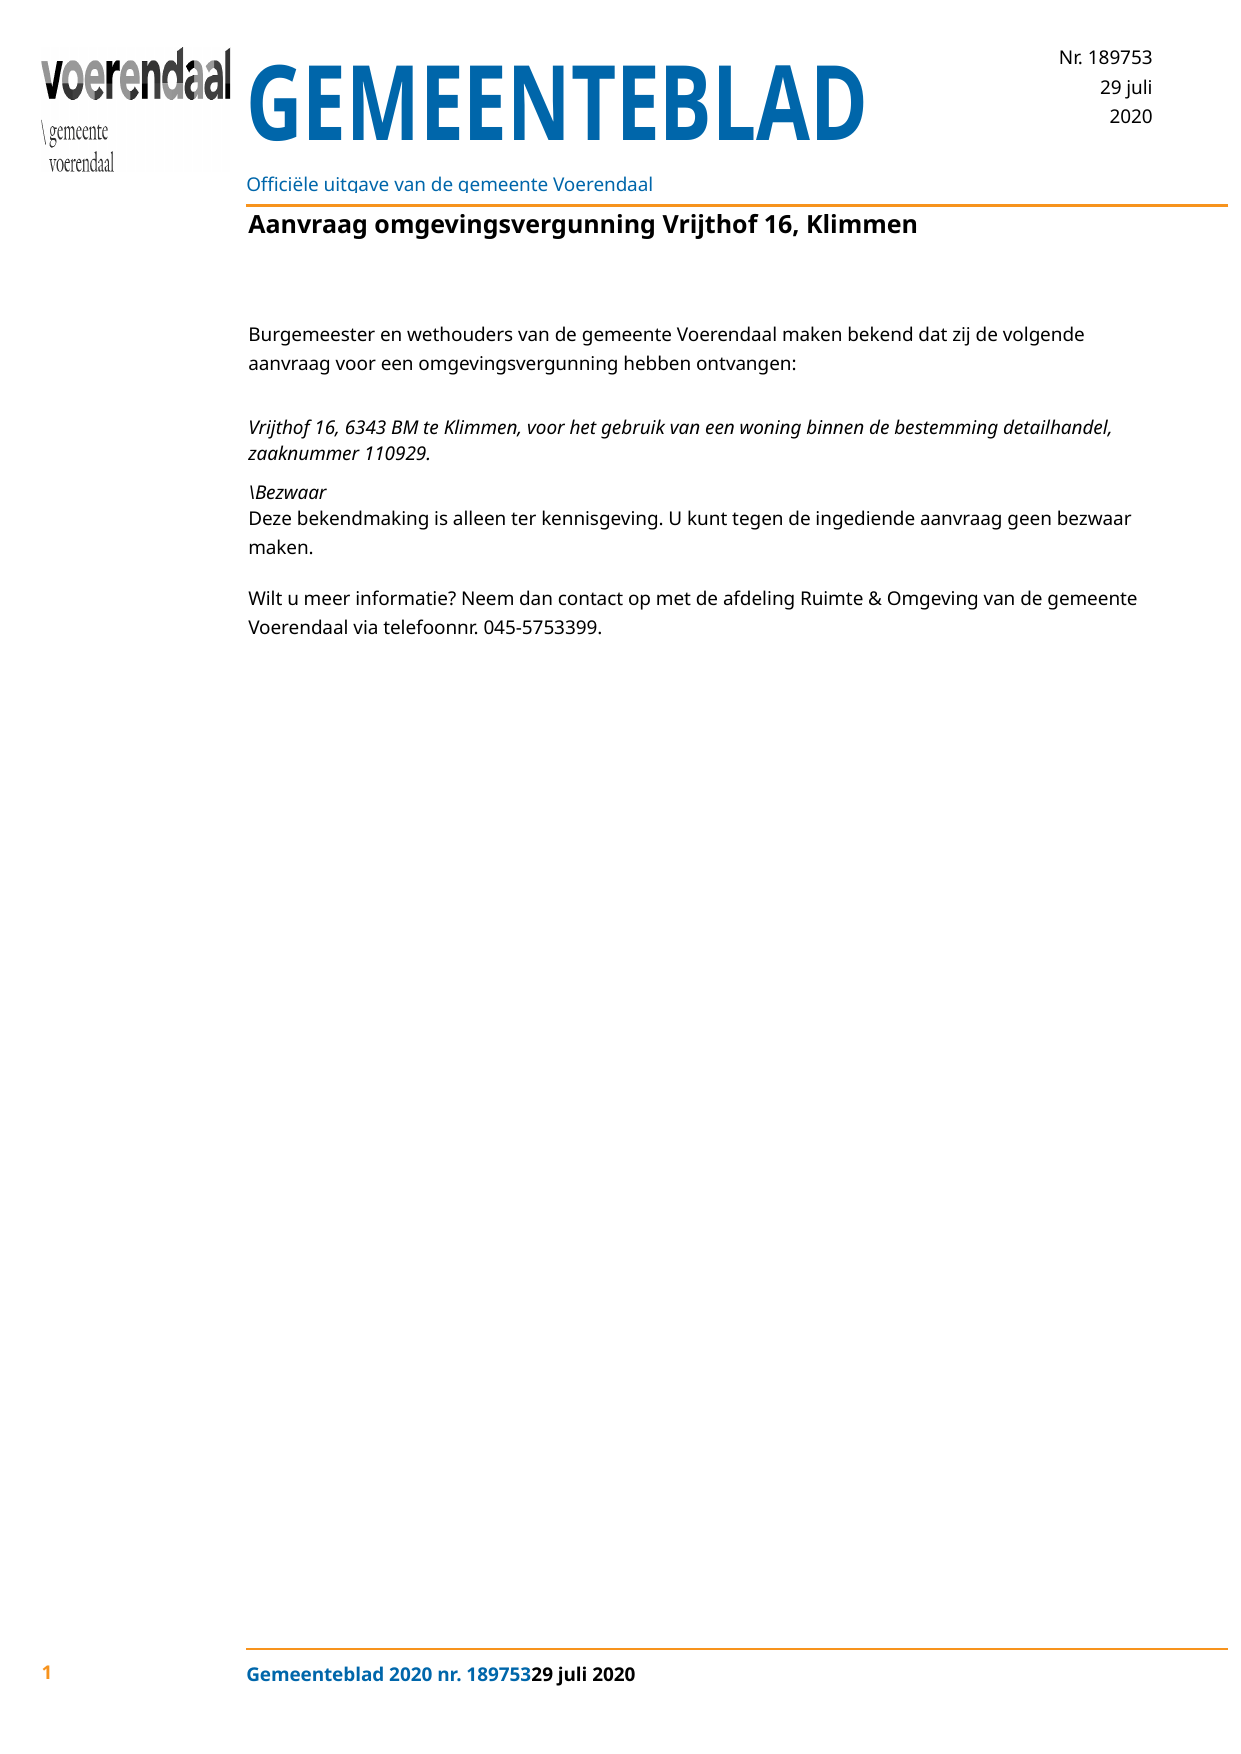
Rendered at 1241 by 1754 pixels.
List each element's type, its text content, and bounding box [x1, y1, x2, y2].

text Burgemeester en wethouders van de gemeente Voerendaal maken bekend dat zij de volgende aanvraag voor een omgevingsvergunning hebben ontvangen: [248, 321, 1152, 376]
text \Bezwaar [248, 479, 1152, 505]
text Vrijthof 16, 6343 BM te Klimmen, voor het gebruik van een woning binnen de bestemming detailhandel, zaaknummer 110929. [248, 414, 1152, 466]
text Deze bekendmaking is alleen ter kennisgeving. U kunt tegen de ingediende aanvraag geen bezwaar maken. [248, 505, 1152, 560]
text Aanvraag omgevingsvergunning Vrijthof 16, Klimmen [248, 207, 1152, 241]
text Wilt u meer informatie? Neem dan contact op met de afdeling Ruimte & Omgeving van de gemeente Voerendaal via telefoonnr. 045-5753399. [248, 585, 1152, 640]
picture [41, 47, 231, 172]
